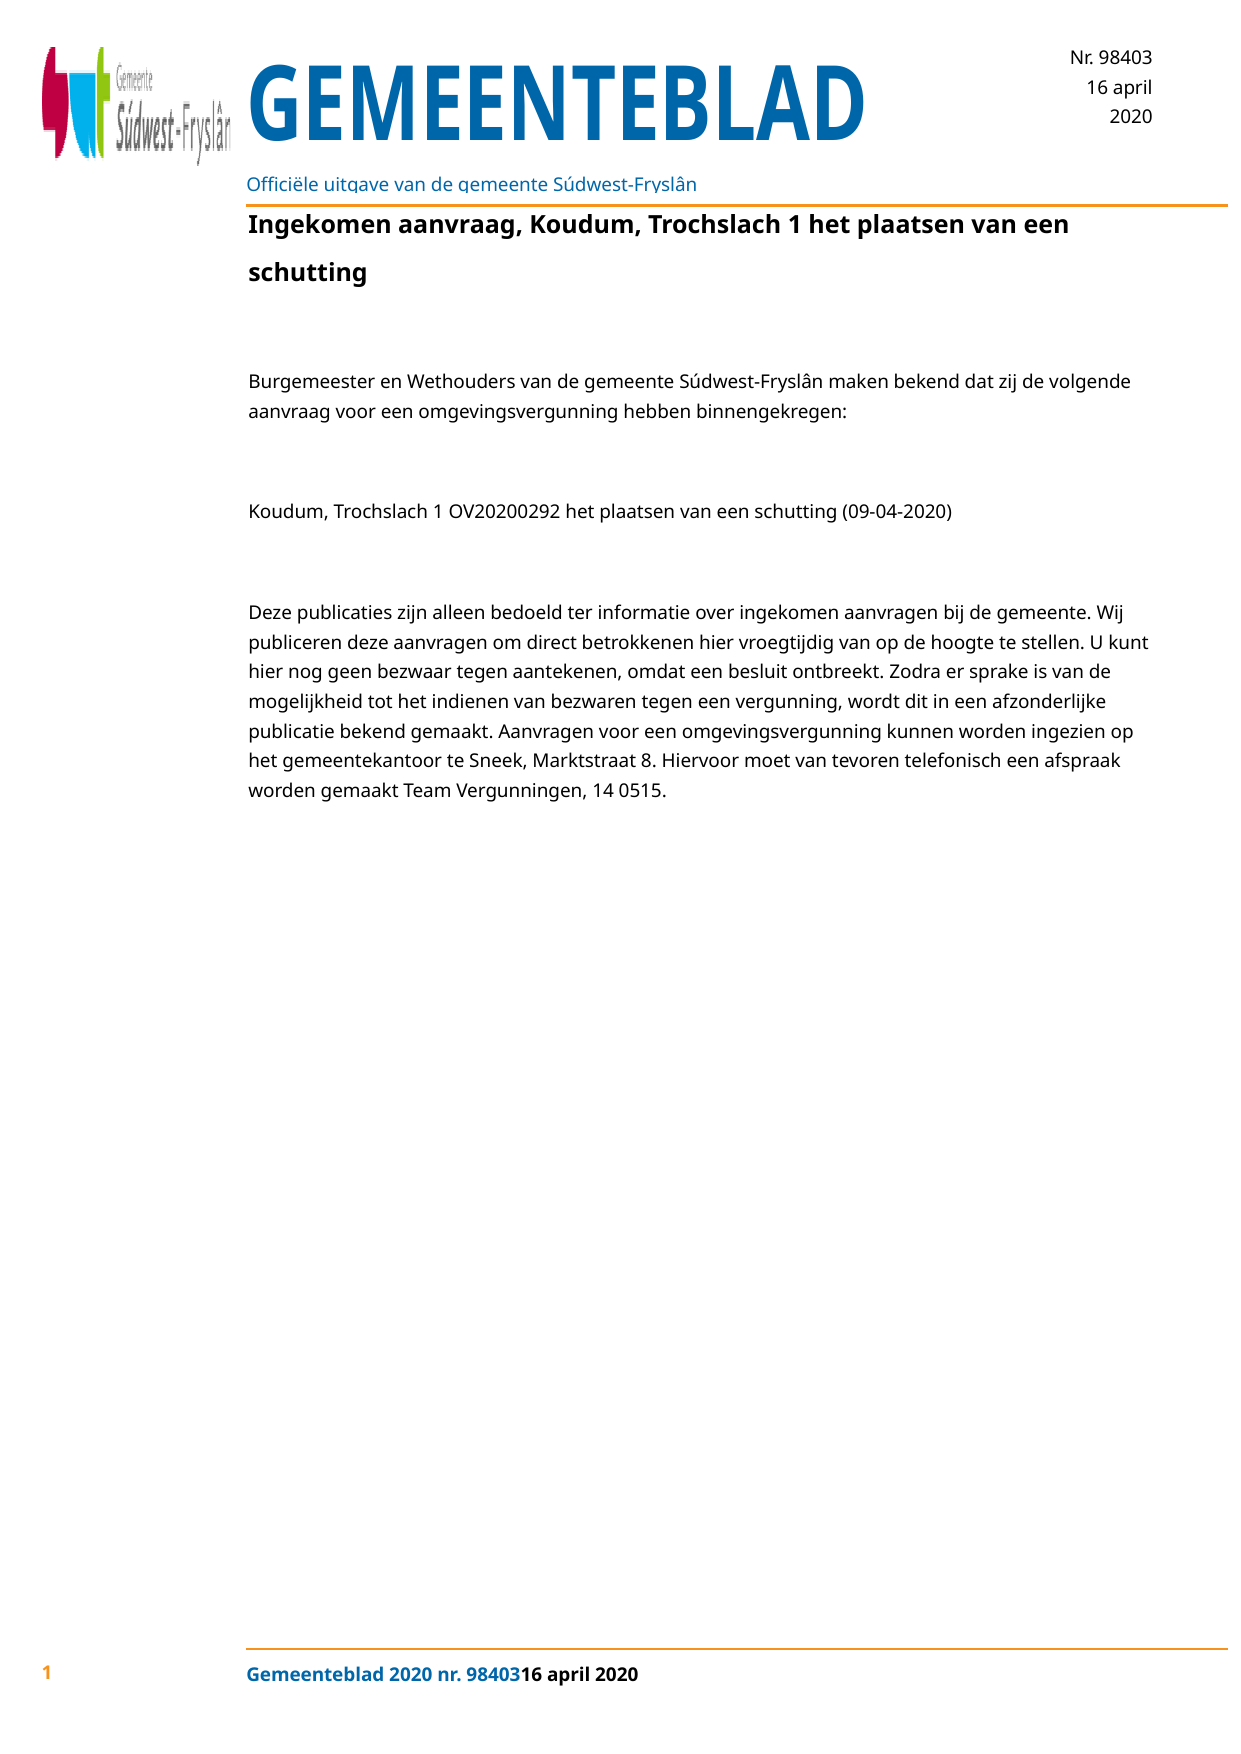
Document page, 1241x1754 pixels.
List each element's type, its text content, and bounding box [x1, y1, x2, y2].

text Burgemeester en Wethouders van de gemeente Súdwest-Fryslân maken bekend dat zij de volgende aanvraag voor een omgevingsvergunning hebben binnengekregen: [248, 368, 1152, 424]
text Deze publicaties zijn alleen bedoeld ter informatie over ingekomen aanvragen bij de gemeente. Wij publiceren deze aanvragen om direct betrokkenen hier vroegtijdig van op de hoogte te stellen. U kunt hier nog geen bezwaar tegen aantekenen, omdat een besluit ontbreekt. Zodra er sprake is van de mogelijkheid tot het indienen van bezwaren tegen een vergunning, wordt dit in een afzonderlijke publicatie bekend gemaakt. Aanvragen voor een omgevingsvergunning kunnen worden ingezien op het gemeentekantoor te Sneek, Marktstraat 8. Hiervoor moet van tevoren telefonisch een afspraak worden gemaakt Team Vergunningen, 14 0515. [248, 599, 1152, 803]
picture [41, 47, 231, 172]
text Ingekomen aanvraag, Koudum, Trochslach 1 het plaatsen van een schutting [248, 207, 1152, 288]
text Koudum, Trochslach 1 OV20200292 het plaatsen van een schutting (09-04-2020) [248, 499, 1152, 524]
